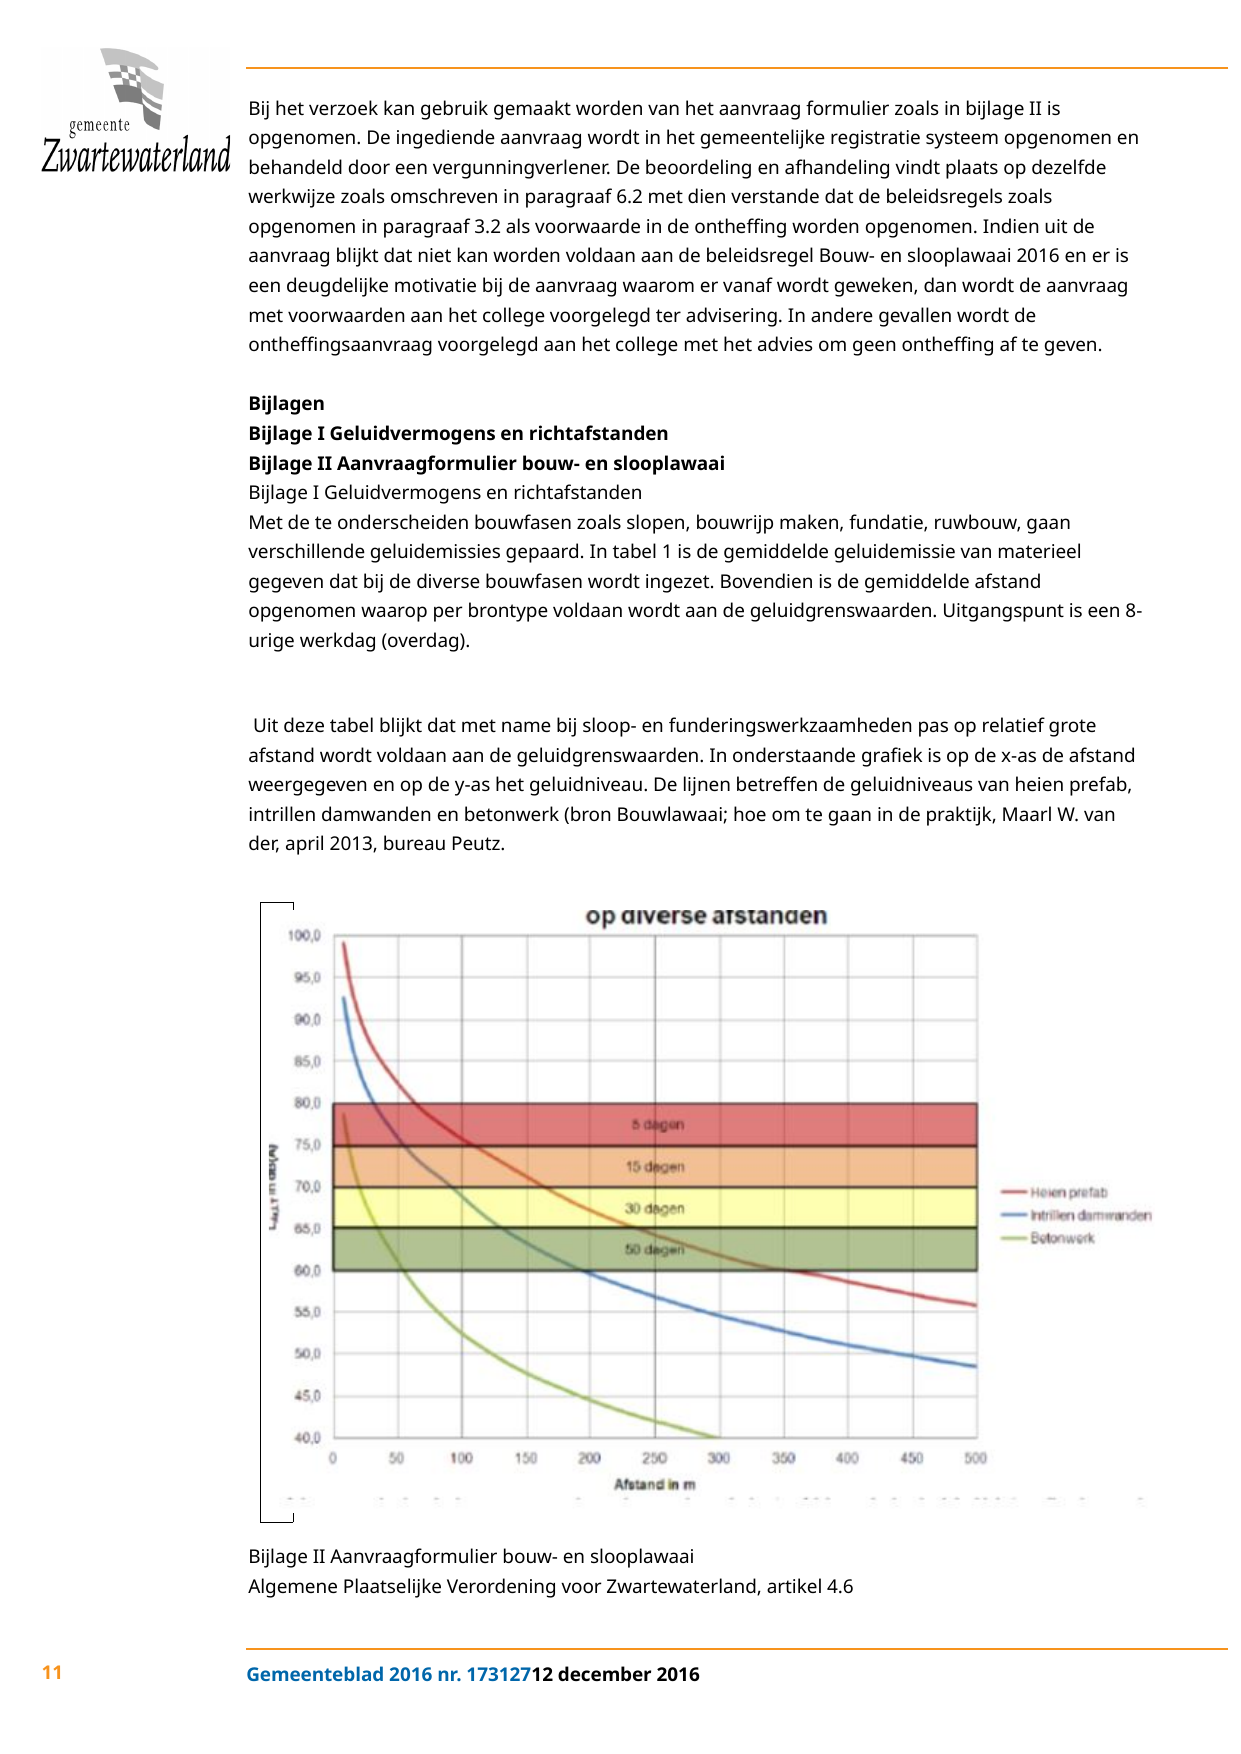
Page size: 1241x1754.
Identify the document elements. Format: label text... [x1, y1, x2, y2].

text Bijlagen [248, 391, 1152, 416]
text Bij het verzoek kan gebruik gemaakt worden van het aanvraag formulier zoals in bijlage II is opgenomen. De ingediende aanvraag wordt in het gemeentelijke registratie systeem opgenomen en behandeld door een vergunningverlener. De beoordeling en afhandeling vindt plaats op dezelfde werkwijze zoals omschreven in paragraaf 6.2 met dien verstande dat de beleidsregels zoals opgenomen in paragraaf 3.2 als voorwaarde in de ontheffing worden opgenomen. Indien uit de aanvraag blijkt dat niet kan worden voldaan aan de beleidsregel Bouw- en slooplawaai 2016 en er is een deugdelijke motivatie bij de aanvraag waarom er vanaf wordt geweken, dan wordt de aanvraag met voorwaarden aan het college voorgelegd ter advisering. In andere gevallen wordt de ontheffingsaanvraag voorgelegd aan het college met het advies om geen ontheffing af te geven. [248, 95, 1152, 357]
text Bijlage II Aanvraagformulier bouw- en slooplawaai [248, 450, 1152, 476]
text Met de te onderscheiden bouwfasen zoals slopen, bouwrijp maken, fundatie, ruwbouw, gaan verschillende geluidemissies gepaard. In tabel 1 is de gemiddelde geluidemissie van materieel gegeven dat bij de diverse bouwfasen wordt ingezet. Bovendien is de gemiddelde afstand opgenomen waarop per brontype voldaan wordt aan de geluidgrenswaarden. Uitgangspunt is een 8- urige werkdag (overdag). [248, 509, 1152, 653]
text Uit deze tabel blijkt dat met name bij sloop- en funderingswerkzaamheden pas op relatief grote afstand wordt voldaan aan de geluidgrenswaarden. In onderstaande grafiek is op de x-as de afstand weergegeven en op de y-as het geluidniveau. De lijnen betreffen de geluidniveaus van heien prefab, intrillen damwanden en betonwerk (bron Bouwlawaai; hoe om te gaan in de praktijk, Maarl W. van der, april 2013, bureau Peutz. [248, 712, 1152, 856]
picture [41, 47, 231, 172]
text Bijlage II Aanvraagformulier bouw- en slooplawaai [248, 1543, 1152, 1569]
picture [268, 910, 1155, 1513]
text Bijlage I Geluidvermogens en richtafstanden [248, 420, 1152, 446]
text Bijlage I Geluidvermogens en richtafstanden [248, 479, 1152, 505]
text Algemene Plaatselijke Verordening voor Zwartewaterland, artikel 4.6 [248, 1573, 1152, 1598]
